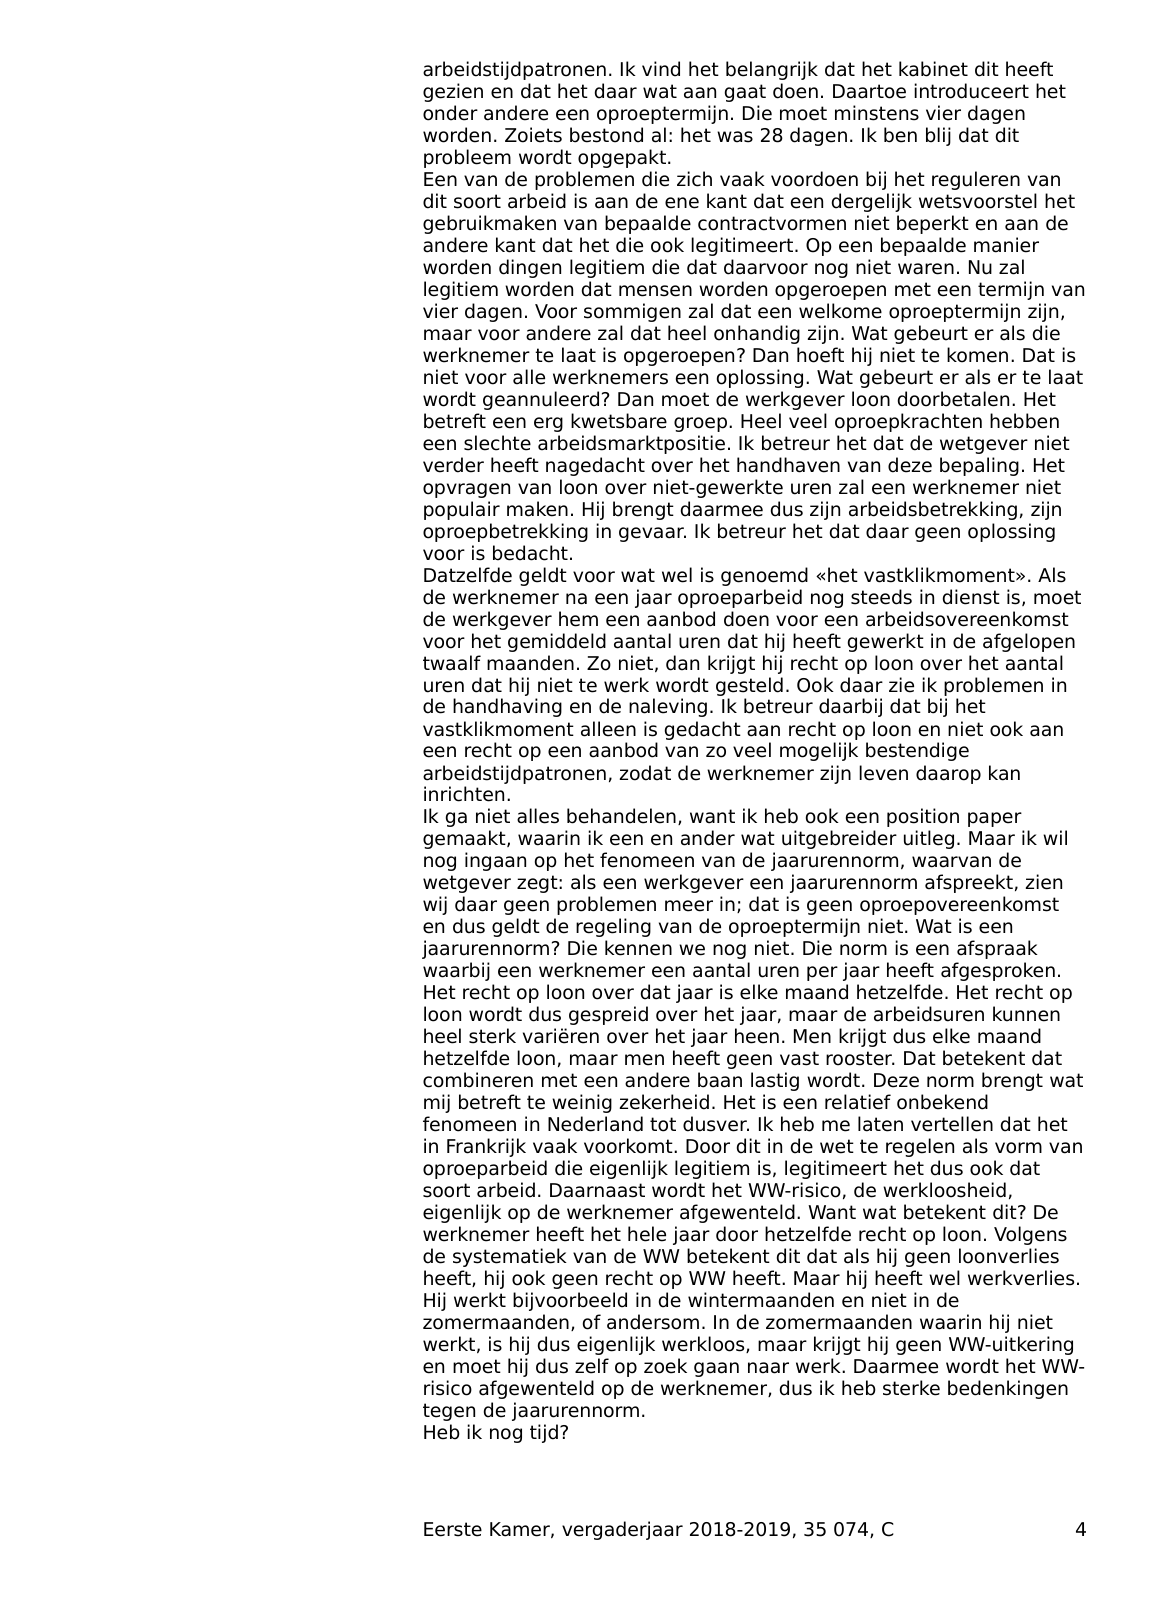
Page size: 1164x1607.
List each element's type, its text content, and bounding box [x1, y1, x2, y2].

text Heb ik nog tijd? [422, 1422, 1087, 1444]
text Ik ga niet alles behandelen, want ik heb ook een position paper gemaakt, waarin ik een en ander wat uitgebreider uitleg. Maar ik wil nog ingaan op het fenomeen van de jaarurennorm, waarvan de wetgever zegt: als een werkgever een jaarurennorm afspreekt, zien wij daar geen problemen meer in; dat is geen oproepovereenkomst en dus geldt de regeling van de oproeptermijn niet. Wat is een jaarurennorm? Die kennen we nog niet. Die norm is een afspraak waarbij een werknemer een aantal uren per jaar heeft afgesproken. Het recht op loon over dat jaar is elke maand hetzelfde. Het recht op loon wordt dus gespreid over het jaar, maar de arbeidsuren kunnen heel sterk variëren over het jaar heen. Men krijgt dus elke maand hetzelfde loon, maar men heeft geen vast rooster. Dat betekent dat combineren met een andere baan lastig wordt. Deze norm brengt wat mij betreft te weinig zekerheid. Het is een relatief onbekend fenomeen in Nederland tot dusver. Ik heb me laten vertellen dat het in Frankrijk vaak voorkomt. Door dit in de wet te regelen als vorm van oproeparbeid die eigenlijk legitiem is, legitimeert het dus ook dat soort arbeid. Daarnaast wordt het WW-risico, de werkloosheid, eigenlijk op de werknemer afgewenteld. Want wat betekent dit? De werknemer heeft het hele jaar door hetzelfde recht op loon. Volgens de systematiek van de WW betekent dit dat als hij geen loonverlies heeft, hij ook geen recht op WW heeft. Maar hij heeft wel werkverlies. Hij werkt bijvoorbeeld in de wintermaanden en niet in de zomermaanden, of andersom. In de zomermaanden waarin hij niet werkt, is hij dus eigenlijk werkloos, maar krijgt hij geen WW-uitkering en moet hij dus zelf op zoek gaan naar werk. Daarmee wordt het WW-risico afgewenteld op de werknemer, dus ik heb sterke bedenkingen tegen de jaarurennorm. [422, 806, 1087, 1422]
text Een van de problemen die zich vaak voordoen bij het reguleren van dit soort arbeid is aan de ene kant dat een dergelijk wetsvoorstel het gebruikmaken van bepaalde contractvormen niet beperkt en aan de andere kant dat het die ook legitimeert. Op een bepaalde manier worden dingen legitiem die dat daarvoor nog niet waren. Nu zal legitiem worden dat mensen worden opgeroepen met een termijn van vier dagen. Voor sommigen zal dat een welkome oproeptermijn zijn, maar voor andere zal dat heel onhandig zijn. Wat gebeurt er als die werknemer te laat is opgeroepen? Dan hoeft hij niet te komen. Dat is niet voor alle werknemers een oplossing. Wat gebeurt er als er te laat wordt geannuleerd? Dan moet de werkgever loon doorbetalen. Het betreft een erg kwetsbare groep. Heel veel oproepkrachten hebben een slechte arbeidsmarktpositie. Ik betreur het dat de wetgever niet verder heeft nagedacht over het handhaven van deze bepaling. Het opvragen van loon over niet-gewerkte uren zal een werknemer niet populair maken. Hij brengt daarmee dus zijn arbeidsbetrekking, zijn oproepbetrekking in gevaar. Ik betreur het dat daar geen oplossing voor is bedacht. [422, 169, 1087, 564]
text Datzelfde geldt voor wat wel is genoemd «het vastklikmoment». Als de werknemer na een jaar oproeparbeid nog steeds in dienst is, moet de werkgever hem een aanbod doen voor een arbeidsovereenkomst voor het gemiddeld aantal uren dat hij heeft gewerkt in de afgelopen twaalf maanden. Zo niet, dan krijgt hij recht op loon over het aantal uren dat hij niet te werk wordt gesteld. Ook daar zie ik problemen in de handhaving en de naleving. Ik betreur daarbij dat bij het vastklikmoment alleen is gedacht aan recht op loon en niet ook aan een recht op een aanbod van zo veel mogelijk bestendige arbeidstijdpatronen, zodat de werknemer zijn leven daarop kan inrichten. [422, 564, 1087, 806]
text arbeidstijdpatronen. Ik vind het belangrijk dat het kabinet dit heeft gezien en dat het daar wat aan gaat doen. Daartoe introduceert het onder andere een oproeptermijn. Die moet minstens vier dagen worden. Zoiets bestond al: het was 28 dagen. Ik ben blij dat dit probleem wordt opgepakt. [422, 59, 1087, 169]
